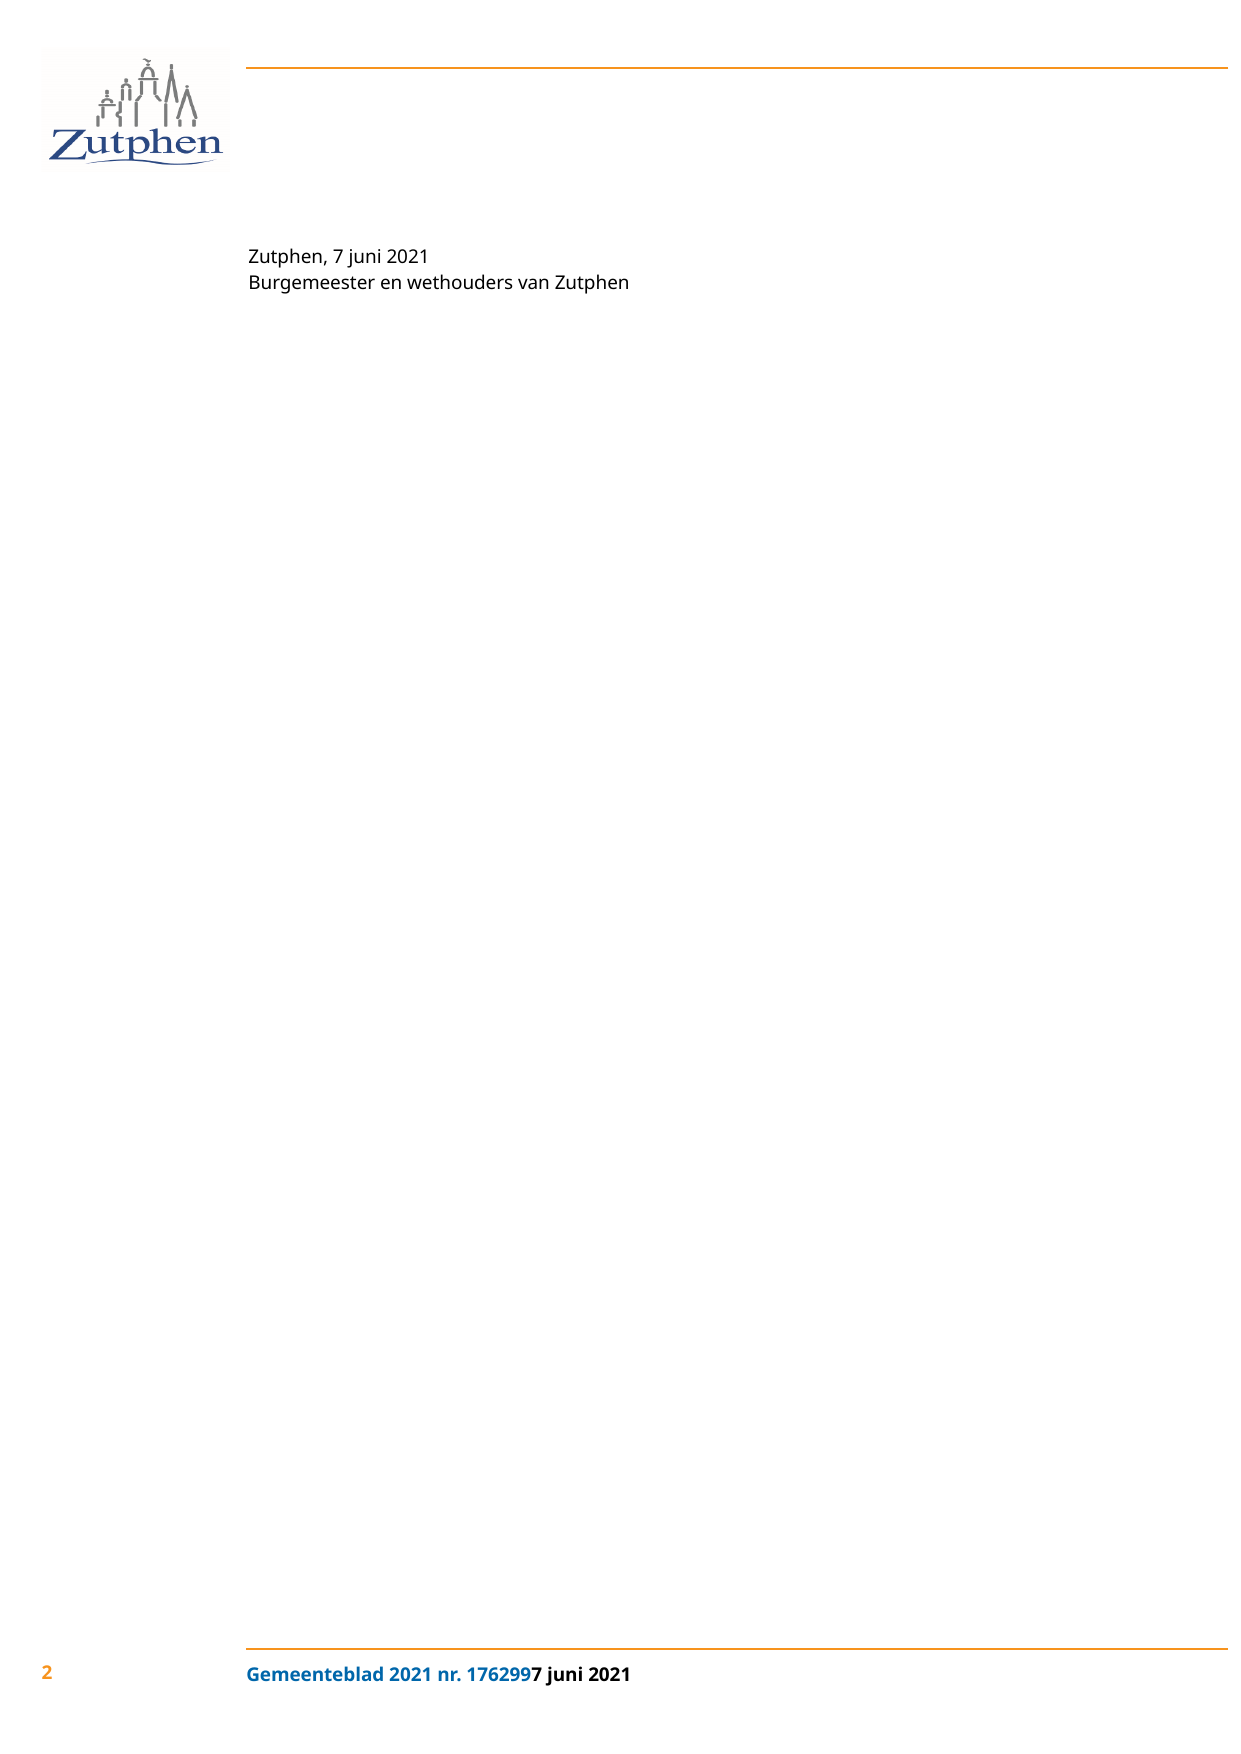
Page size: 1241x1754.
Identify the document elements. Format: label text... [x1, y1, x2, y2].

picture [41, 47, 231, 172]
text Zutphen, 7 juni 2021 [248, 243, 1152, 269]
text Burgemeester en wethouders van Zutphen [248, 269, 1152, 295]
